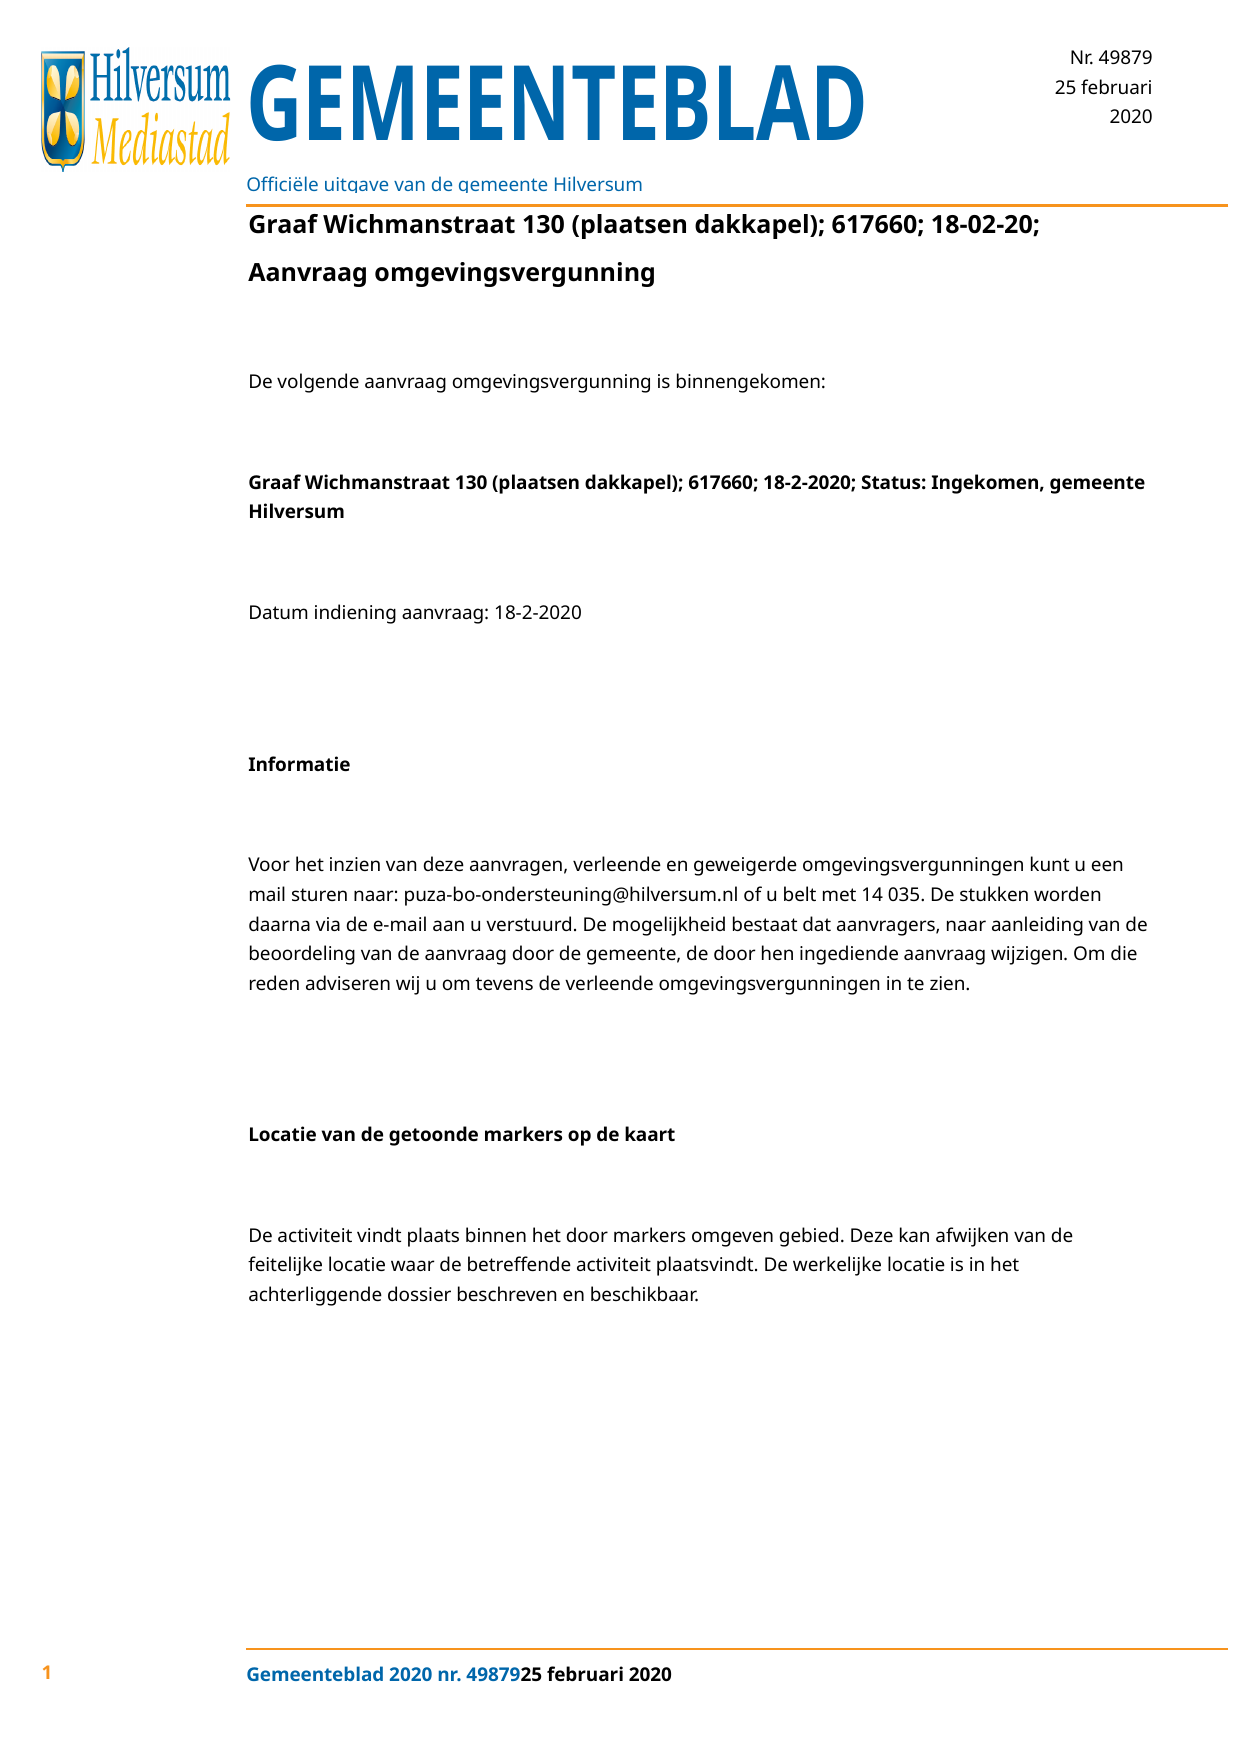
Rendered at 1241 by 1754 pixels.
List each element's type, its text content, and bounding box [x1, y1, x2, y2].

text Informatie [248, 751, 1152, 777]
picture [41, 47, 231, 172]
text Locatie van de getoonde markers op de kaart [248, 1121, 1152, 1147]
text Voor het inzien van deze aanvragen, verleende en geweigerde omgevingsvergunningen kunt u een mail sturen naar: puza-bo-ondersteuning@hilversum.nl of u belt met 14 035. De stukken worden daarna via de e-mail aan u verstuurd. De mogelijkheid bestaat dat aanvragers, naar aanleiding van de beoordeling van de aanvraag door de gemeente, de door hen ingediende aanvraag wijzigen. Om die reden adviseren wij u om tevens de verleende omgevingsvergunningen in te zien. [248, 852, 1152, 996]
text Graaf Wichmanstraat 130 (plaatsen dakkapel); 617660; 18-02-20; Aanvraag omgevingsvergunning [248, 207, 1152, 288]
text Datum indiening aanvraag: 18-2-2020 [248, 599, 1152, 625]
text De activiteit vindt plaats binnen het door markers omgeven gebied. Deze kan afwijken van de feitelijke locatie waar de betreffende activiteit plaatsvindt. De werkelijke locatie is in het achterliggende dossier beschreven en beschikbaar. [248, 1222, 1152, 1307]
text De volgende aanvraag omgevingsvergunning is binnengekomen: [248, 368, 1152, 394]
text Graaf Wichmanstraat 130 (plaatsen dakkapel); 617660; 18-2-2020; Status: Ingekomen, gemeente Hilversum [248, 469, 1152, 524]
